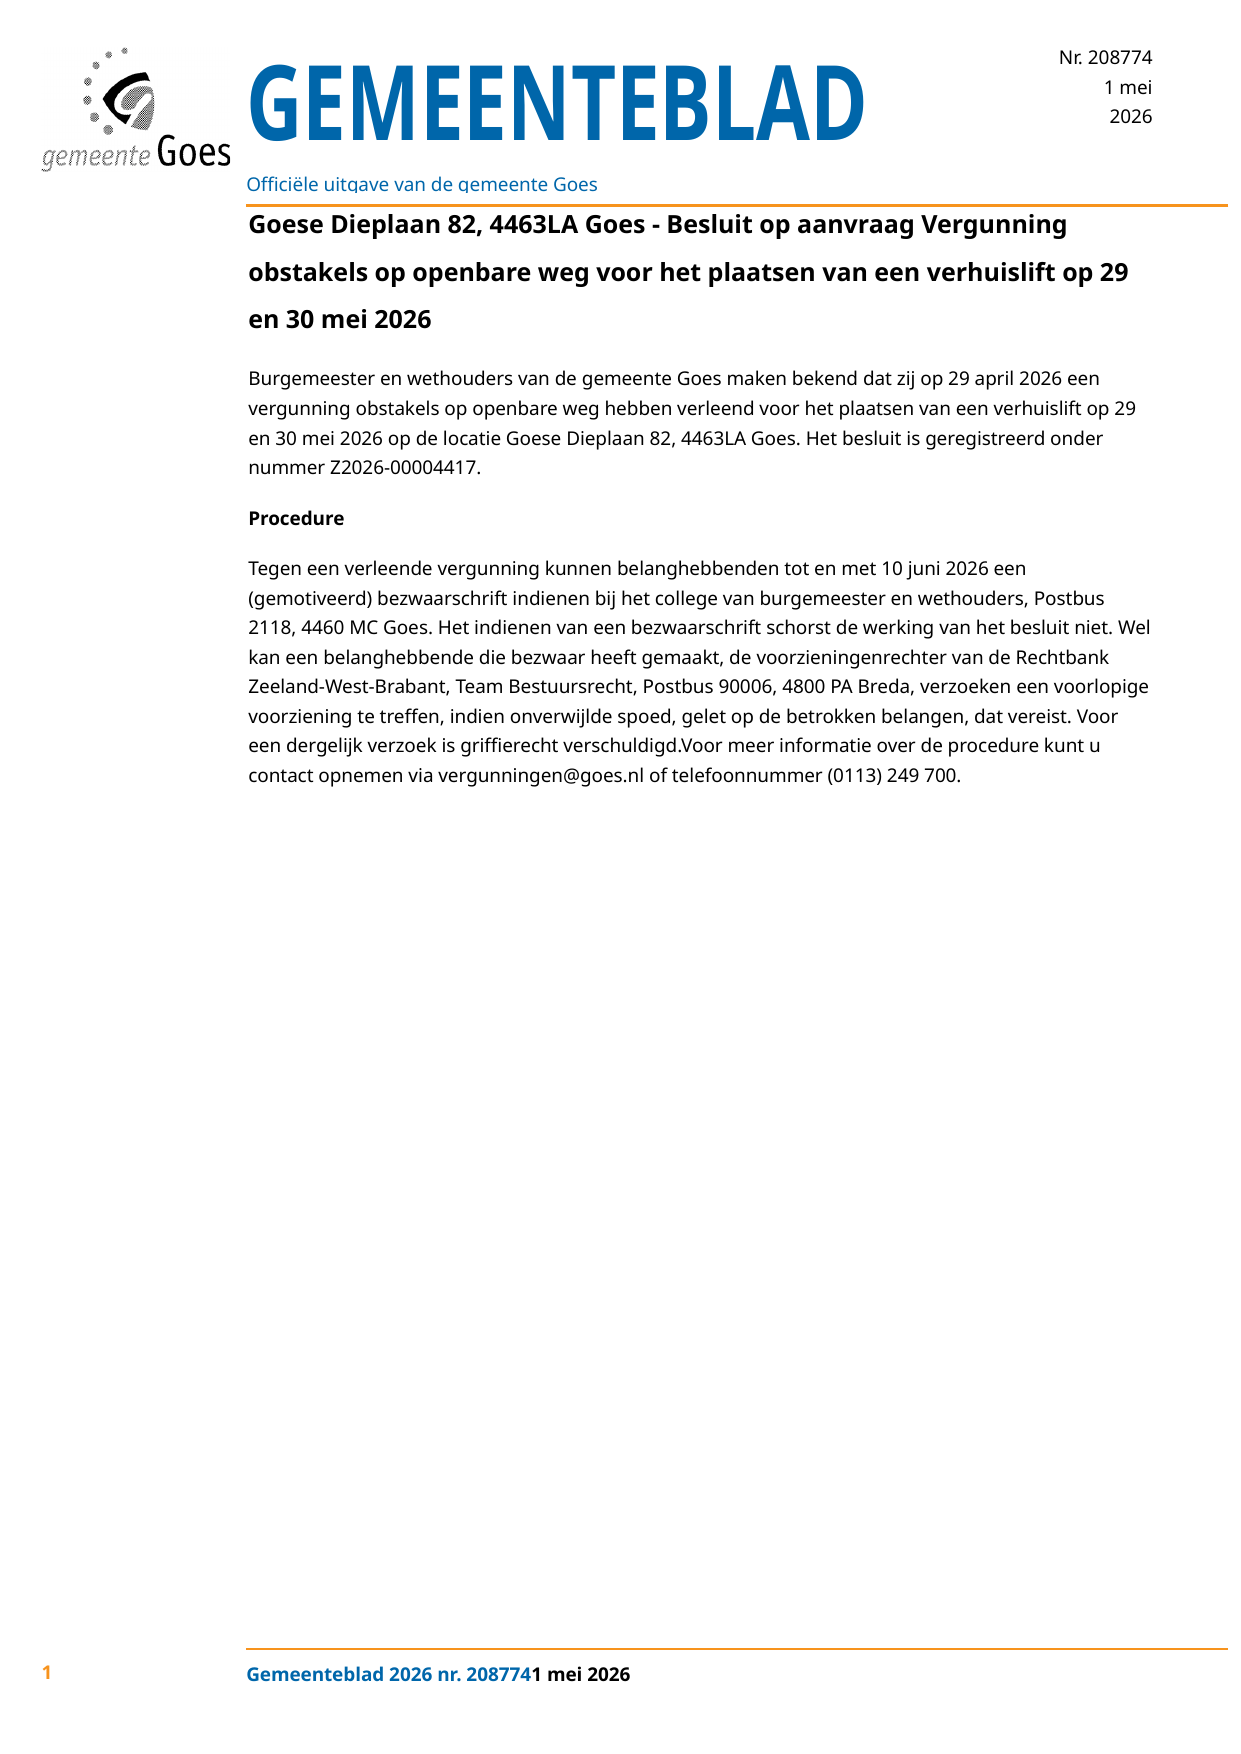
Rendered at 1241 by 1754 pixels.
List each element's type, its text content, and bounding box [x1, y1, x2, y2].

text Goese Dieplaan 82, 4463LA Goes - Besluit op aanvraag Vergunning obstakels op openbare weg voor het plaatsen van een verhuislift op 29 en 30 mei 2026 [248, 207, 1152, 336]
text Tegen een verleende vergunning kunnen belanghebbenden tot en met 10 juni 2026 een (gemotiveerd) bezwaarschrift indienen bij het college van burgemeester en wethouders, Postbus 2118, 4460 MC Goes. Het indienen van een bezwaarschrift schorst de werking van het besluit niet. Wel kan een belanghebbende die bezwaar heeft gemaakt, de voorzieningenrechter van de Rechtbank Zeeland-West-Brabant, Team Bestuursrecht, Postbus 90006, 4800 PA Breda, verzoeken een voorlopige voorziening te treffen, indien onverwijlde spoed, gelet op de betrokken belangen, dat vereist. Voor een dergelijk verzoek is griffierecht verschuldigd.Voor meer informatie over de procedure kunt u contact opnemen via vergunningen@goes.nl of telefoonnummer (0113) 249 700. [248, 555, 1152, 788]
picture [41, 47, 231, 172]
text Procedure [248, 505, 1152, 530]
text Burgemeester en wethouders van de gemeente Goes maken bekend dat zij op 29 april 2026 een vergunning obstakels op openbare weg hebben verleend voor het plaatsen van een verhuislift op 29 en 30 mei 2026 op de locatie Goese Dieplaan 82, 4463LA Goes. Het besluit is geregistreerd onder nummer Z2026-00004417. [248, 366, 1152, 480]
